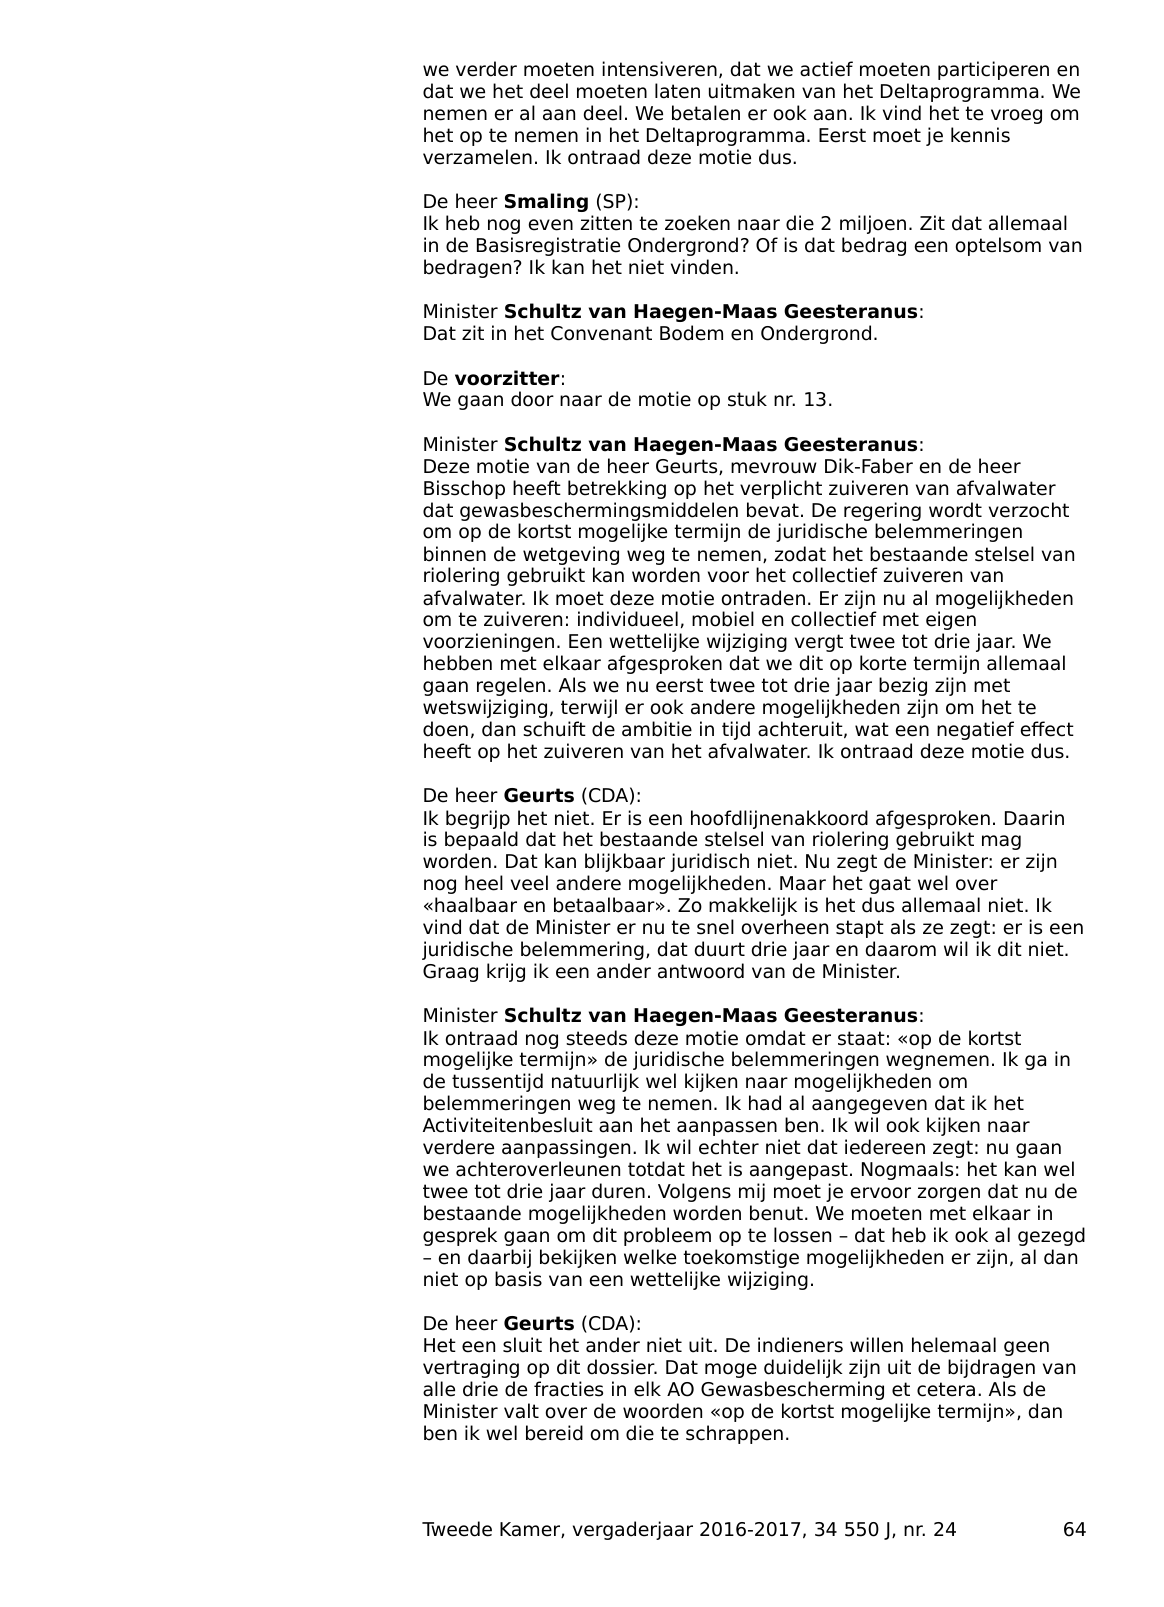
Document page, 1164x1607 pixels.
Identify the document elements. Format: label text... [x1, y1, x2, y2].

text De voorzitter: [422, 367, 1087, 389]
text Minister Schultz van Haegen-Maas Geesteranus: [422, 301, 1087, 323]
text Het een sluit het ander niet uit. De indieners willen helemaal geen vertraging op dit dossier. Dat moge duidelijk zijn uit de bijdragen van alle drie de fracties in elk AO Gewasbescherming et cetera. Als de Minister valt over de woorden «op de kortst mogelijke termijn», dan ben ik wel bereid om die te schrappen. [422, 1335, 1087, 1445]
text Dat zit in het Convenant Bodem en Ondergrond. [422, 323, 1087, 345]
text Ik ontraad nog steeds deze motie omdat er staat: «op de kortst mogelijke termijn» de juridische belemmeringen wegnemen. Ik ga in de tussentijd natuurlijk wel kijken naar mogelijkheden om belemmeringen weg te nemen. Ik had al aangegeven dat ik het Activiteitenbesluit aan het aanpassen ben. Ik wil ook kijken naar verdere aanpassingen. Ik wil echter niet dat iedereen zegt: nu gaan we achteroverleunen totdat het is aangepast. Nogmaals: het kan wel twee tot drie jaar duren. Volgens mij moet je ervoor zorgen dat nu de bestaande mogelijkheden worden benut. We moeten met elkaar in gesprek gaan om dit probleem op te lossen – dat heb ik ook al gezegd – en daarbij bekijken welke toekomstige mogelijkheden er zijn, al dan niet op basis van een wettelijke wijziging. [422, 1027, 1087, 1291]
text De heer Geurts (CDA): [422, 785, 1087, 807]
text Deze motie van de heer Geurts, mevrouw Dik-Faber en de heer Bisschop heeft betrekking op het verplicht zuiveren van afvalwater dat gewasbeschermingsmiddelen bevat. De regering wordt verzocht om op de kortst mogelijke termijn de juridische belemmeringen binnen de wetgeving weg te nemen, zodat het bestaande stelsel van riolering gebruikt kan worden voor het collectief zuiveren van afvalwater. Ik moet deze motie ontraden. Er zijn nu al mogelijkheden om te zuiveren: individueel, mobiel en collectief met eigen voorzieningen. Een wettelijke wijziging vergt twee tot drie jaar. We hebben met elkaar afgesproken dat we dit op korte termijn allemaal gaan regelen. Als we nu eerst twee tot drie jaar bezig zijn met wetswijziging, terwijl er ook andere mogelijkheden zijn om het te doen, dan schuift de ambitie in tijd achteruit, wat een negatief effect heeft op het zuiveren van het afvalwater. Ik ontraad deze motie dus. [422, 456, 1087, 763]
text We gaan door naar de motie op stuk nr. 13. [422, 389, 1087, 411]
text we verder moeten intensiveren, dat we actief moeten participeren en dat we het deel moeten laten uitmaken van het Deltaprogramma. We nemen er al aan deel. We betalen er ook aan. Ik vind het te vroeg om het op te nemen in het Deltaprogramma. Eerst moet je kennis verzamelen. Ik ontraad deze motie dus. [422, 59, 1087, 169]
text De heer Geurts (CDA): [422, 1313, 1087, 1335]
text Minister Schultz van Haegen-Maas Geesteranus: [422, 433, 1087, 456]
text Minister Schultz van Haegen-Maas Geesteranus: [422, 1005, 1087, 1027]
text Ik heb nog even zitten te zoeken naar die 2 miljoen. Zit dat allemaal in de Basisregistratie Ondergrond? Of is dat bedrag een optelsom van bedragen? Ik kan het niet vinden. [422, 213, 1087, 279]
text De heer Smaling (SP): [422, 191, 1087, 213]
text Ik begrijp het niet. Er is een hoofdlijnenakkoord afgesproken. Daarin is bepaald dat het bestaande stelsel van riolering gebruikt mag worden. Dat kan blijkbaar juridisch niet. Nu zegt de Minister: er zijn nog heel veel andere mogelijkheden. Maar het gaat wel over «haalbaar en betaalbaar». Zo makkelijk is het dus allemaal niet. Ik vind dat de Minister er nu te snel overheen stapt als ze zegt: er is een juridische belemmering, dat duurt drie jaar en daarom wil ik dit niet. Graag krijg ik een ander antwoord van de Minister. [422, 807, 1087, 983]
